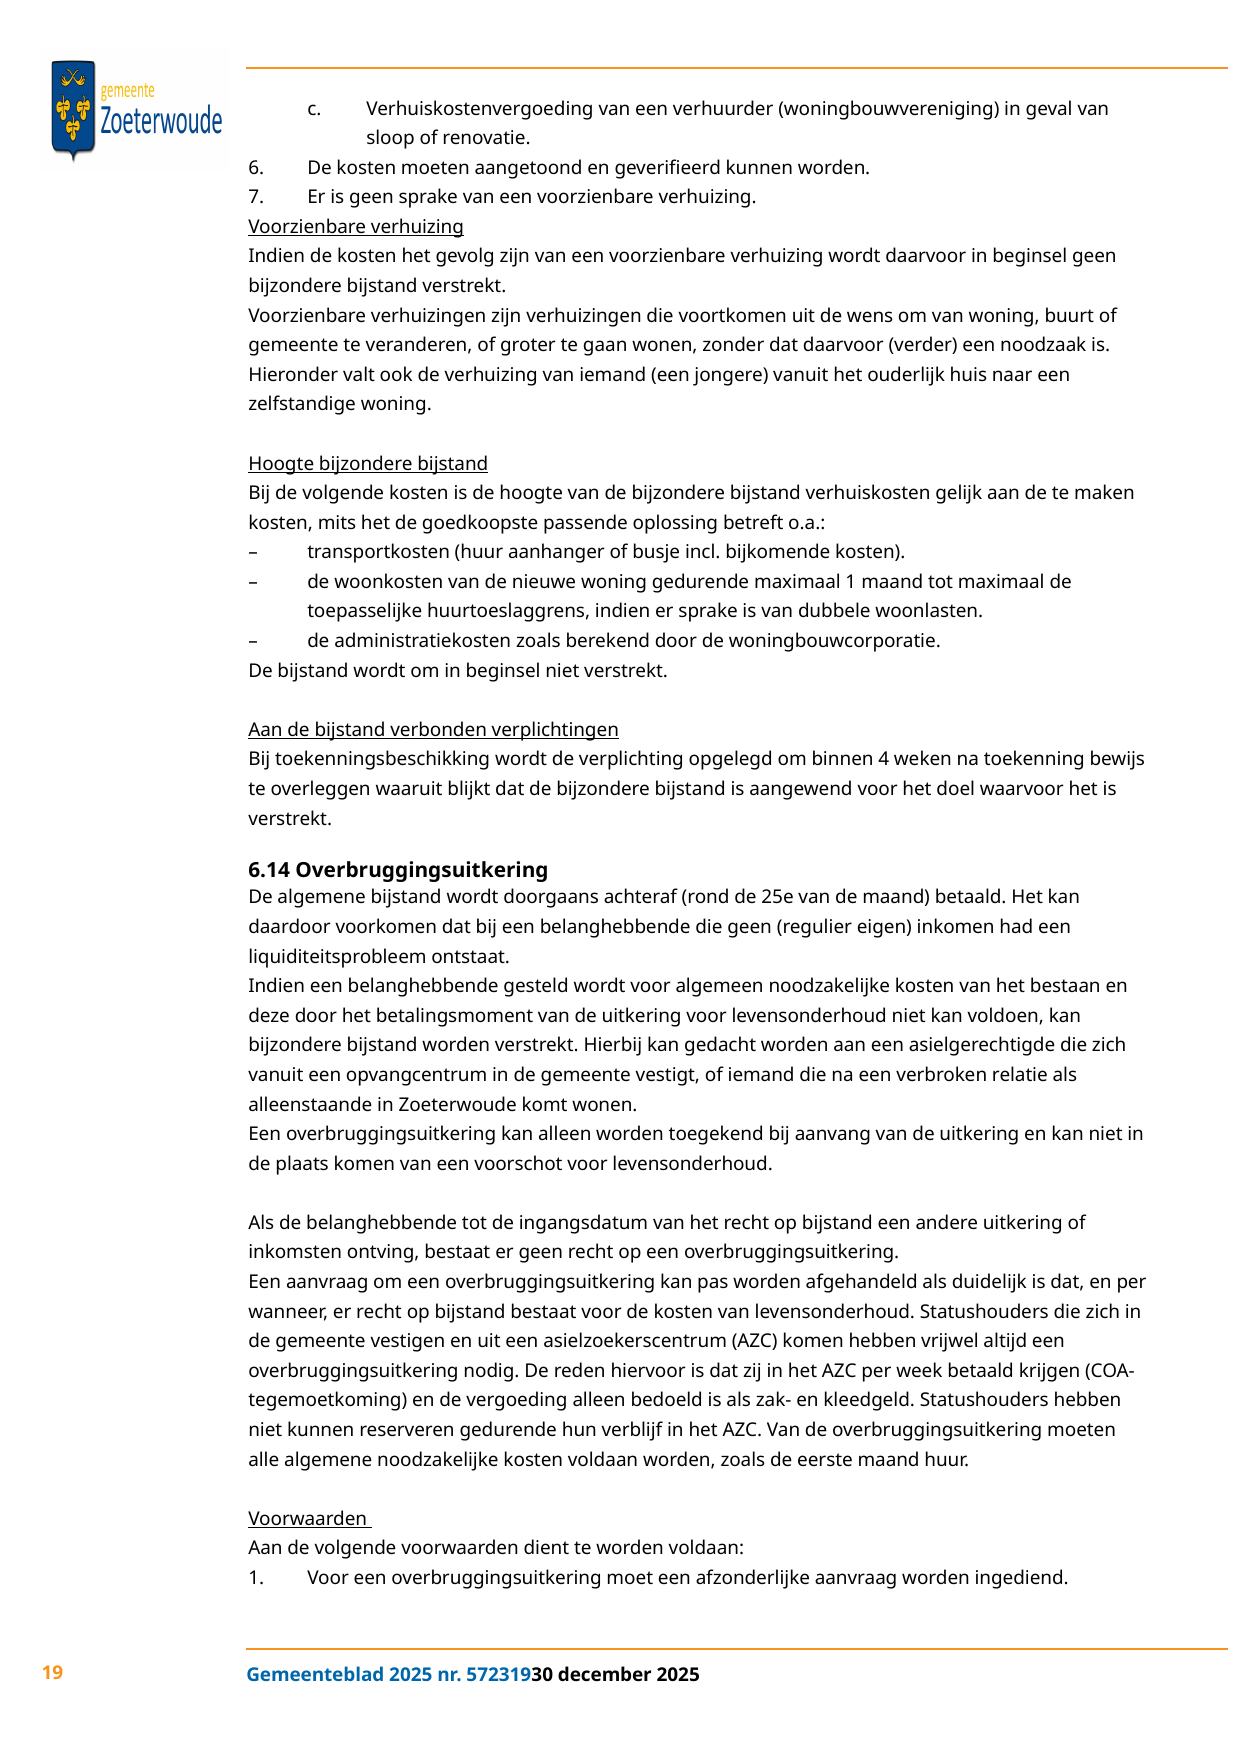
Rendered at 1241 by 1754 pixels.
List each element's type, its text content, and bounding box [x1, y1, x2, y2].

text Indien een belanghebbende gesteld wordt voor algemeen noodzakelijke kosten van het bestaan en deze door het betalingsmoment van de uitkering voor levensonderhoud niet kan voldoen, kan bijzondere bijstand worden verstrekt. Hierbij kan gedacht worden aan een asielgerechtigde die zich vanuit een opvangcentrum in de gemeente vestigt, of iemand die na een verbroken relatie als alleenstaande in Zoeterwoude komt wonen. [248, 972, 1152, 1116]
text Bij de volgende kosten is de hoogte van de bijzondere bijstand verhuiskosten gelijk aan de te maken kosten, mits het de goedkoopste passende oplossing betreft o.a.: [248, 479, 1152, 535]
text Voorzienbare verhuizingen zijn verhuizingen die voortkomen uit de wens om van woning, buurt of gemeente te veranderen, of groter te gaan wonen, zonder dat daarvoor (verder) een noodzaak is. Hieronder valt ook de verhuizing van iemand (een jongere) vanuit het ouderlijk huis naar een zelfstandige woning. [248, 302, 1152, 416]
text Een aanvraag om een overbruggingsuitkering kan pas worden afgehandeld als duidelijk is dat, en per wanneer, er recht op bijstand bestaat voor de kosten van levensonderhoud. Statushouders die zich in de gemeente vestigen en uit een asielzoekerscentrum (AZC) komen hebben vrijwel altijd een overbruggingsuitkering nodig. De reden hiervoor is dat zij in het AZC per week betaald krijgen (COA-tegemoetkoming) en de vergoeding alleen bedoeld is als zak- en kleedgeld. Statushouders hebben niet kunnen reserveren gedurende hun verblijf in het AZC. Van de overbruggingsuitkering moeten alle algemene noodzakelijke kosten voldaan worden, zoals de eerste maand huur. [248, 1268, 1152, 1471]
list de administratiekosten zoals berekend door de woningbouwcorporatie. [248, 627, 1152, 653]
list Er is geen sprake van een voorzienbare verhuizing. [248, 183, 1152, 209]
list de woonkosten van de nieuwe woning gedurende maximaal 1 maand tot maximaal de toepasselijke huurtoeslaggrens, indien er sprake is van dubbele woonlasten. [248, 568, 1152, 623]
list transportkosten (huur aanhanger of busje incl. bijkomende kosten). [248, 538, 1152, 564]
text Voorwaarden [248, 1505, 1152, 1531]
picture [41, 47, 231, 172]
text Een overbruggingsuitkering kan alleen worden toegekend bij aanvang van de uitkering en kan niet in de plaats komen van een voorschot voor levensonderhoud. [248, 1120, 1152, 1176]
text Hoogte bijzondere bijstand [248, 450, 1152, 476]
text Indien de kosten het gevolg zijn van een voorzienbare verhuizing wordt daarvoor in beginsel geen bijzondere bijstand verstrekt. [248, 243, 1152, 298]
text Aan de bijstand verbonden verplichtingen [248, 716, 1152, 742]
list De kosten moeten aangetoond en geverifieerd kunnen worden. [248, 154, 1152, 180]
list Voor een overbruggingsuitkering moet een afzonderlijke aanvraag worden ingediend. [248, 1564, 1152, 1590]
text De bijstand wordt om in beginsel niet verstrekt. [248, 657, 1152, 683]
text Aan de volgende voorwaarden dient te worden voldaan: [248, 1534, 1152, 1560]
text 6.14 Overbruggingsuitkering [248, 855, 1152, 884]
text Bij toekenningsbeschikking wordt de verplichting opgelegd om binnen 4 weken na toekenning bewijs te overleggen waaruit blijkt dat de bijzondere bijstand is aangewend voor het doel waarvoor het is verstrekt. [248, 746, 1152, 831]
text Voorzienbare verhuizing [248, 213, 1152, 239]
text Als de belanghebbende tot de ingangsdatum van het recht op bijstand een andere uitkering of inkomsten ontving, bestaat er geen recht op een overbruggingsuitkering. [248, 1209, 1152, 1264]
text De algemene bijstand wordt doorgaans achteraf (rond de 25e van de maand) betaald. Het kan daardoor voorkomen dat bij een belanghebbende die geen (regulier eigen) inkomen had een liquiditeitsprobleem ontstaat. [248, 884, 1152, 968]
list Verhuiskostenvergoeding van een verhuurder (woningbouwvereniging) in geval van sloop of renovatie. [307, 95, 1152, 150]
